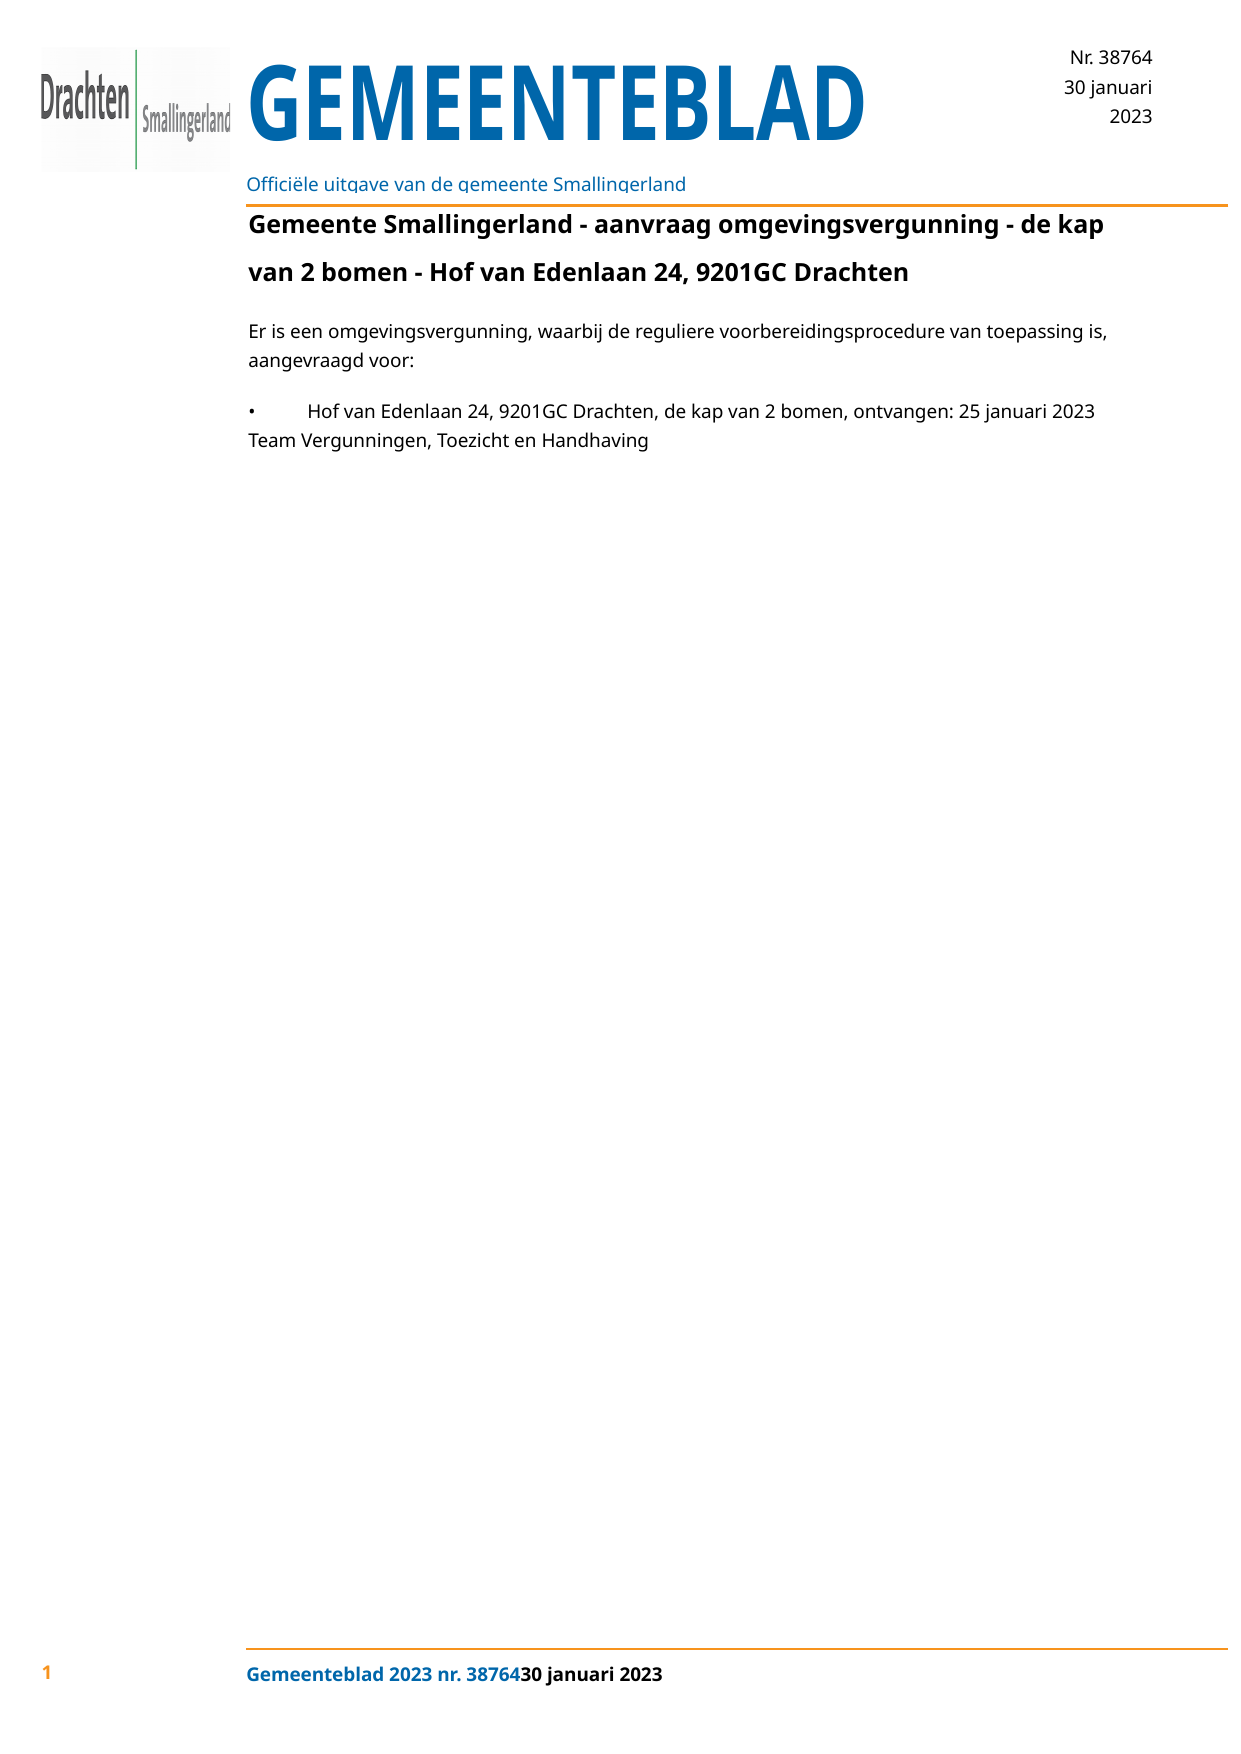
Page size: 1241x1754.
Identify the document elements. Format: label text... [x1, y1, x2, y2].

text Gemeente Smallingerland - aanvraag omgevingsvergunning - de kap van 2 bomen - Hof van Edenlaan 24, 9201GC Drachten [248, 207, 1152, 288]
list Hof van Edenlaan 24, 9201GC Drachten, de kap van 2 bomen, ontvangen: 25 januari 2023 [248, 398, 1152, 424]
text Er is een omgevingsvergunning, waarbij de reguliere voorbereidingsprocedure van toepassing is, aangevraagd voor: [248, 318, 1152, 373]
text Team Vergunningen, Toezicht en Handhaving [248, 427, 1152, 453]
picture [41, 47, 231, 172]
